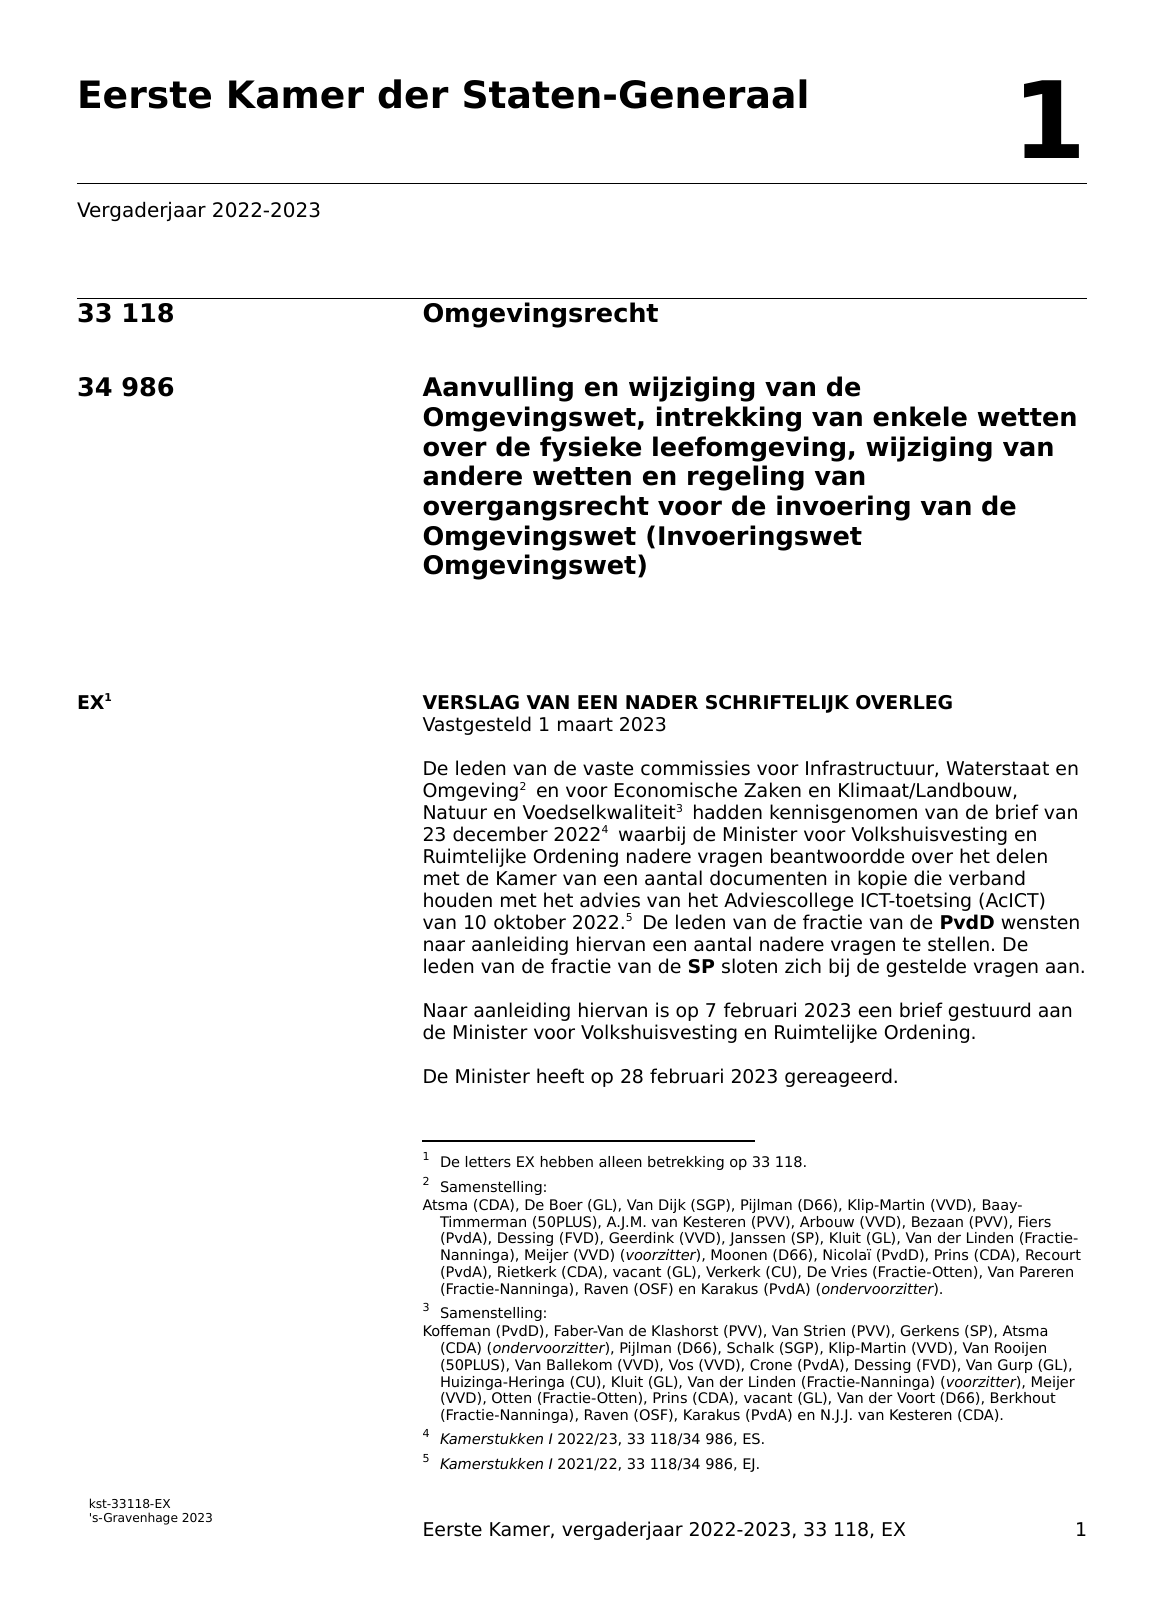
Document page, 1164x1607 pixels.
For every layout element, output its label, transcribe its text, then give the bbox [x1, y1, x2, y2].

text Naar aanleiding hiervan is op 7 februari 2023 een brief gestuurd aan de Minister voor Volkshuisvesting en Ruimtelijke Ordening. [422, 1000, 1087, 1044]
text Atsma (CDA), De Boer (GL), Van Dijk (SGP), Pijlman (D66), Klip-Martin (VVD), Baay-Timmerman (50PLUS), A.J.M. van Kesteren (PVV), Arbouw (VVD), Bezaan (PVV), Fiers (PvdA), Dessing (FVD), Geerdink (VVD), Janssen (SP), Kluit (GL), Van der Linden (Fractie-Nanninga), Meijer (VVD) (voorzitter), Moonen (D66), Nicolaï (PvdD), Prins (CDA), Recourt (PvdA), Rietkerk (CDA), vacant (GL), Verkerk (CU), De Vries (Fractie-Otten), Van Pareren (Fractie-Nanninga), Raven (OSF) en Karakus (PvdA) (ondervoorzitter). [422, 1197, 1087, 1298]
text De letters EX hebben alleen betrekking op 33 118. [422, 1150, 1087, 1172]
text Kamerstukken I 2022/23, 33 118/34 986, ES. [422, 1427, 1087, 1449]
text De Minister heeft op 28 februari 2023 gereageerd. [422, 1066, 1087, 1088]
text Samenstelling: [422, 1301, 1087, 1323]
table_header 1 [886, 59, 1087, 183]
text Vastgesteld 1 maart 2023 [422, 714, 1087, 736]
subtitle 33 118 Omgevingsrecht [77, 299, 1087, 329]
subtitle 34 986 Aanvulling en wijziging van de Omgevingswet, intrekking van enkele wetten over de fysieke leefomgeving, wijziging van andere wetten en regeling van overgangsrecht voor de invoering van de Omgevingswet (Invoeringswet Omgevingswet) [77, 373, 1087, 581]
subtitle EX VERSLAG VAN EEN NADER SCHRIFTELIJK OVERLEG [77, 692, 1087, 714]
text 's-Gravenhage 2023 [88, 1511, 323, 1525]
text Samenstelling: [422, 1175, 1087, 1197]
text De leden van de vaste commissies voor Infrastructuur, Waterstaat en Omgeving en voor Economische Zaken en Klimaat/Landbouw, Natuur en Voedselkwaliteit hadden kennisgenomen van de brief van 23 december 2022 waarbij de Minister voor Volkshuisvesting en Ruimtelijke Ordening nadere vragen beantwoordde over het delen met de Kamer van een aantal documenten in kopie die verband houden met het advies van het Adviescollege ICT-toetsing (AcICT) van 10 oktober 2022. De leden van de fractie van de PvdD wensten naar aanleiding hiervan een aantal nadere vragen te stellen. De leden van de fractie van de SP sloten zich bij de gestelde vragen aan. [422, 758, 1087, 978]
text Koffeman (PvdD), Faber-Van de Klashorst (PVV), Van Strien (PVV), Gerkens (SP), Atsma (CDA) (ondervoorzitter), Pijlman (D66), Schalk (SGP), Klip-Martin (VVD), Van Rooijen (50PLUS), Van Ballekom (VVD), Vos (VVD), Crone (PvdA), Dessing (FVD), Van Gurp (GL), Huizinga-Heringa (CU), Kluit (GL), Van der Linden (Fractie-Nanninga) (voorzitter), Meijer (VVD), Otten (Fractie-Otten), Prins (CDA), vacant (GL), Van der Voort (D66), Berkhout (Fractie-Nanninga), Raven (OSF), Karakus (PvdA) en N.J.J. van Kesteren (CDA). [422, 1323, 1087, 1424]
table_header Eerste Kamer der Staten-Generaal [77, 59, 886, 183]
text kst-33118-EX [88, 1497, 323, 1511]
table_cell Vergaderjaar 2022-2023 [77, 184, 1087, 298]
text Kamerstukken I 2021/22, 33 118/34 986, EJ. [422, 1452, 1087, 1474]
